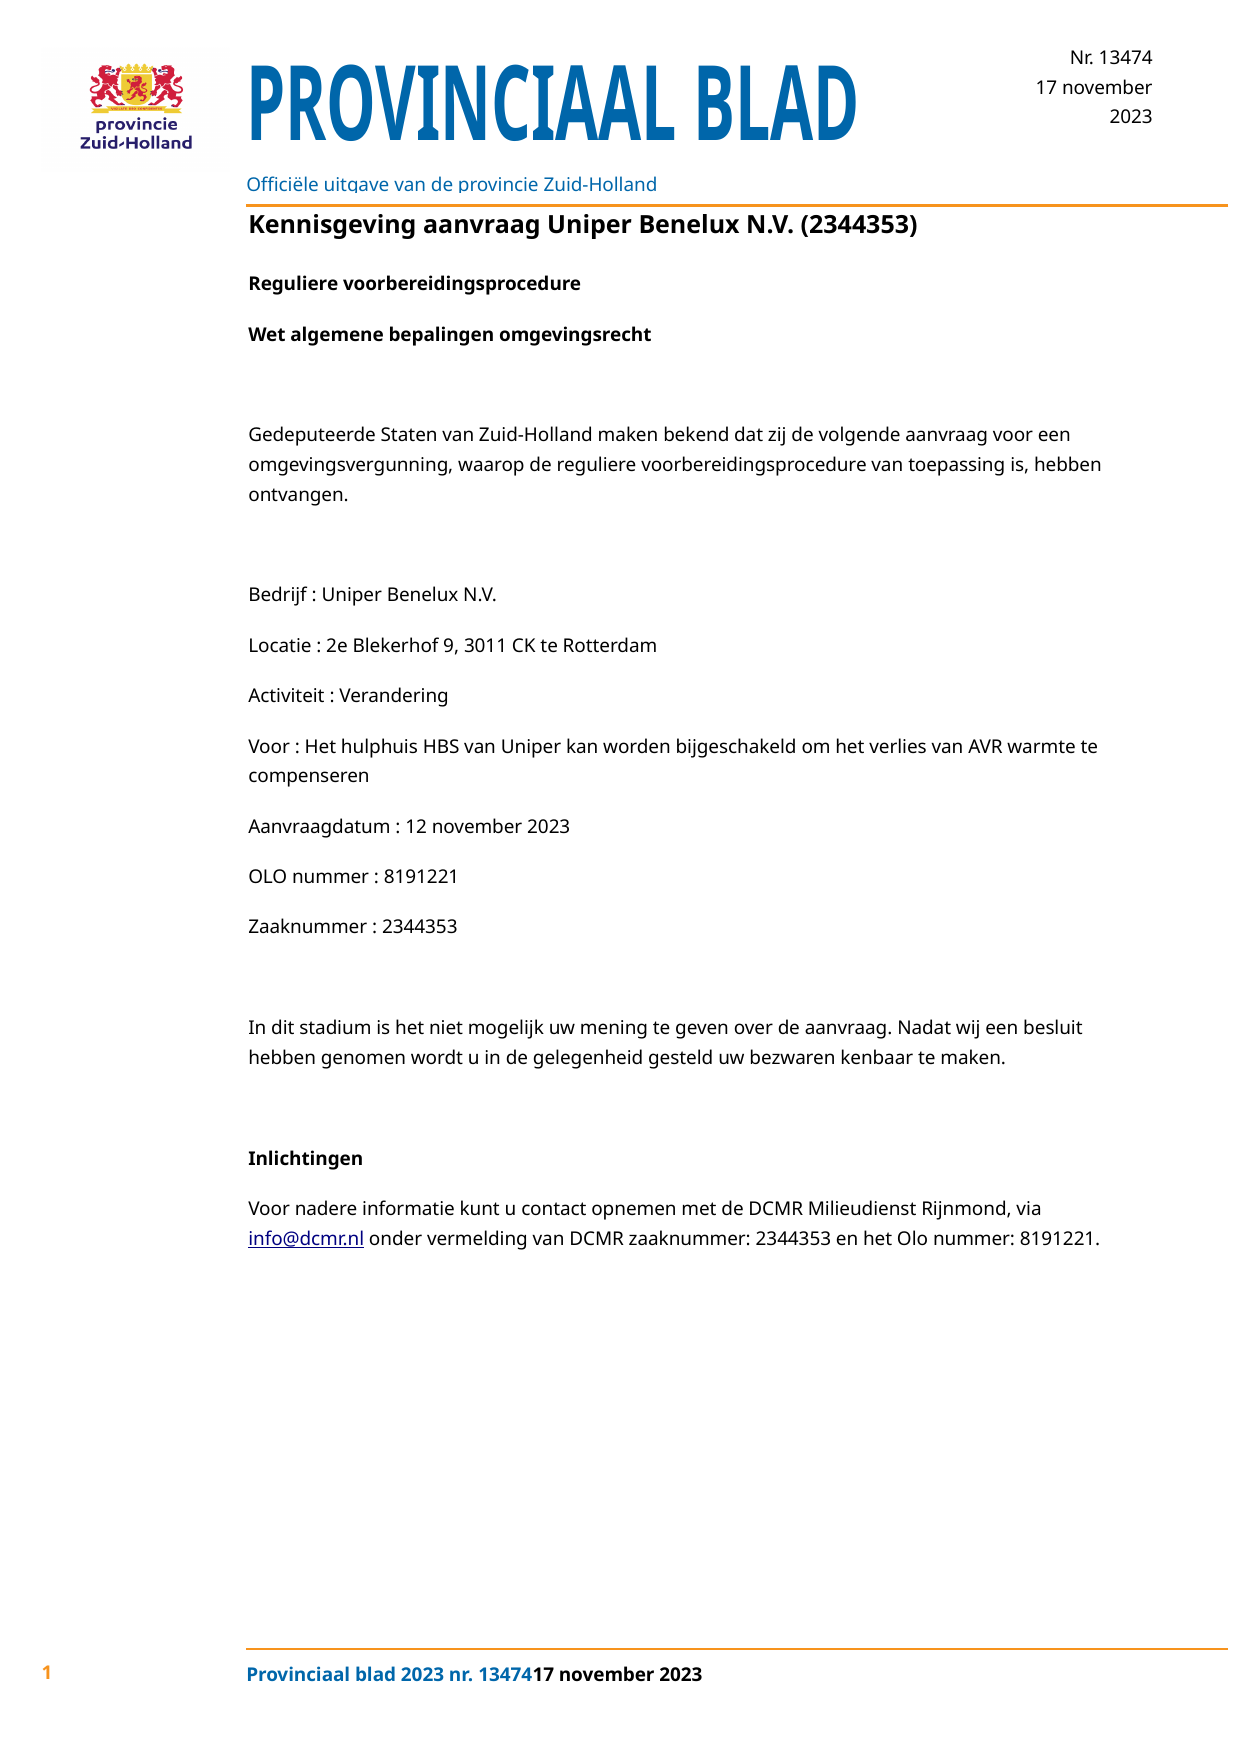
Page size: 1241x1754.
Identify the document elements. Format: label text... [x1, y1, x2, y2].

picture [41, 47, 231, 172]
text Locatie : 2e Blekerhof 9, 3011 CK te Rotterdam [248, 632, 1152, 658]
text In dit stadium is het niet mogelijk uw mening te geven over de aanvraag. Nadat wij een besluit hebben genomen wordt u in de gelegenheid gesteld uw bezwaren kenbaar te maken. [248, 1014, 1152, 1070]
text Wet algemene bepalingen omgevingsrecht [248, 321, 1152, 346]
text Gedeputeerde Staten van Zuid-Holland maken bekend dat zij de volgende aanvraag voor een omgevingsvergunning, waarop de reguliere voorbereidingsprocedure van toepassing is, hebben ontvangen. [248, 422, 1152, 506]
text Reguliere voorbereidingsprocedure [248, 270, 1152, 296]
text Inlichtingen [248, 1145, 1152, 1171]
text Voor : Het hulphuis HBS van Uniper kan worden bijgeschakeld om het verlies van AVR warmte te compenseren [248, 733, 1152, 788]
text Bedrijf : Uniper Benelux N.V. [248, 582, 1152, 607]
text Aanvraagdatum : 12 november 2023 [248, 813, 1152, 838]
text OLO nummer : 8191221 [248, 863, 1152, 889]
text Voor nadere informatie kunt u contact opnemen met de DCMR Milieudienst Rijnmond, via info@dcmr.nl onder vermelding van DCMR zaaknummer: 2344353 en het Olo nummer: 8191221. [248, 1195, 1152, 1251]
text Zaaknummer : 2344353 [248, 914, 1152, 939]
text Kennisgeving aanvraag Uniper Benelux N.V. (2344353) [248, 207, 1152, 241]
text Activiteit : Verandering [248, 682, 1152, 708]
